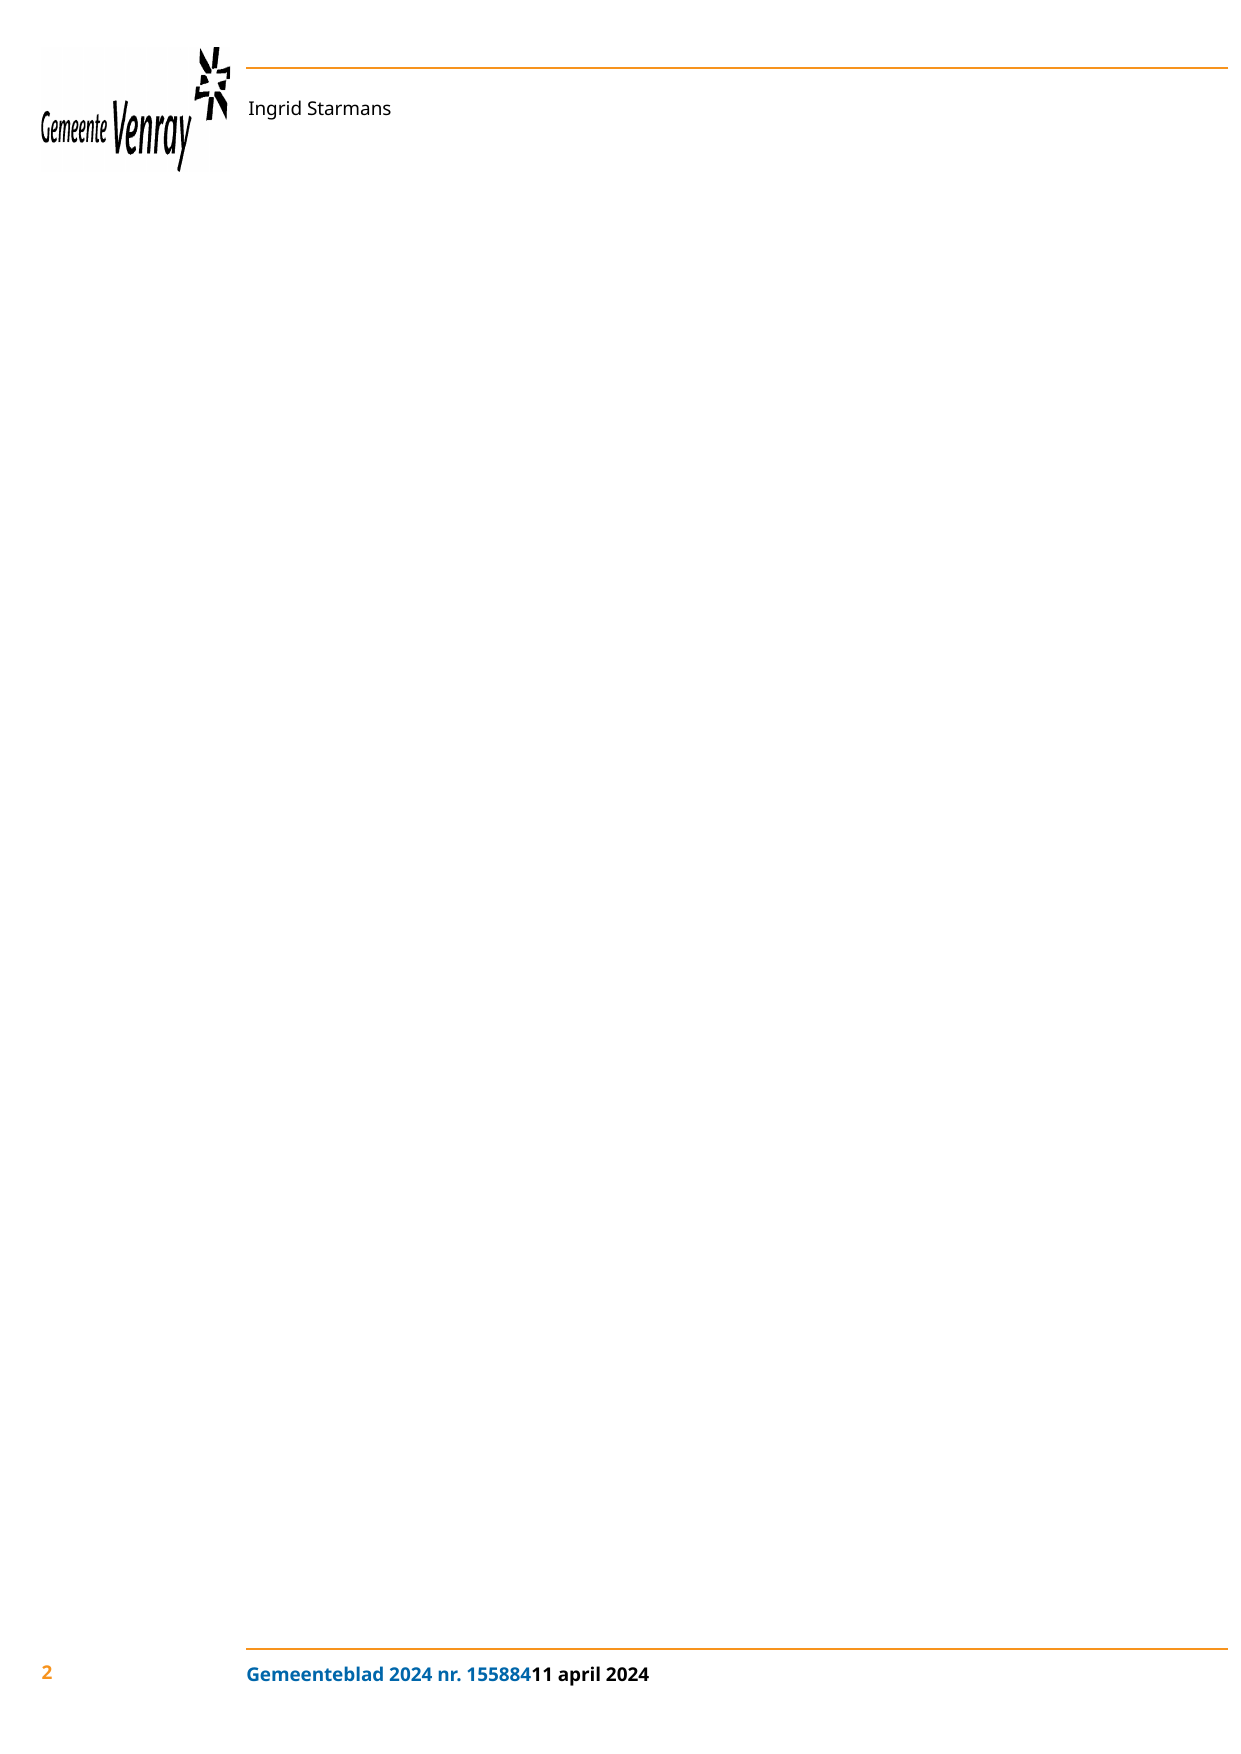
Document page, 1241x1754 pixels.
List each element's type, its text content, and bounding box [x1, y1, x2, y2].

text Ingrid Starmans [248, 95, 1152, 121]
picture [41, 47, 231, 172]
